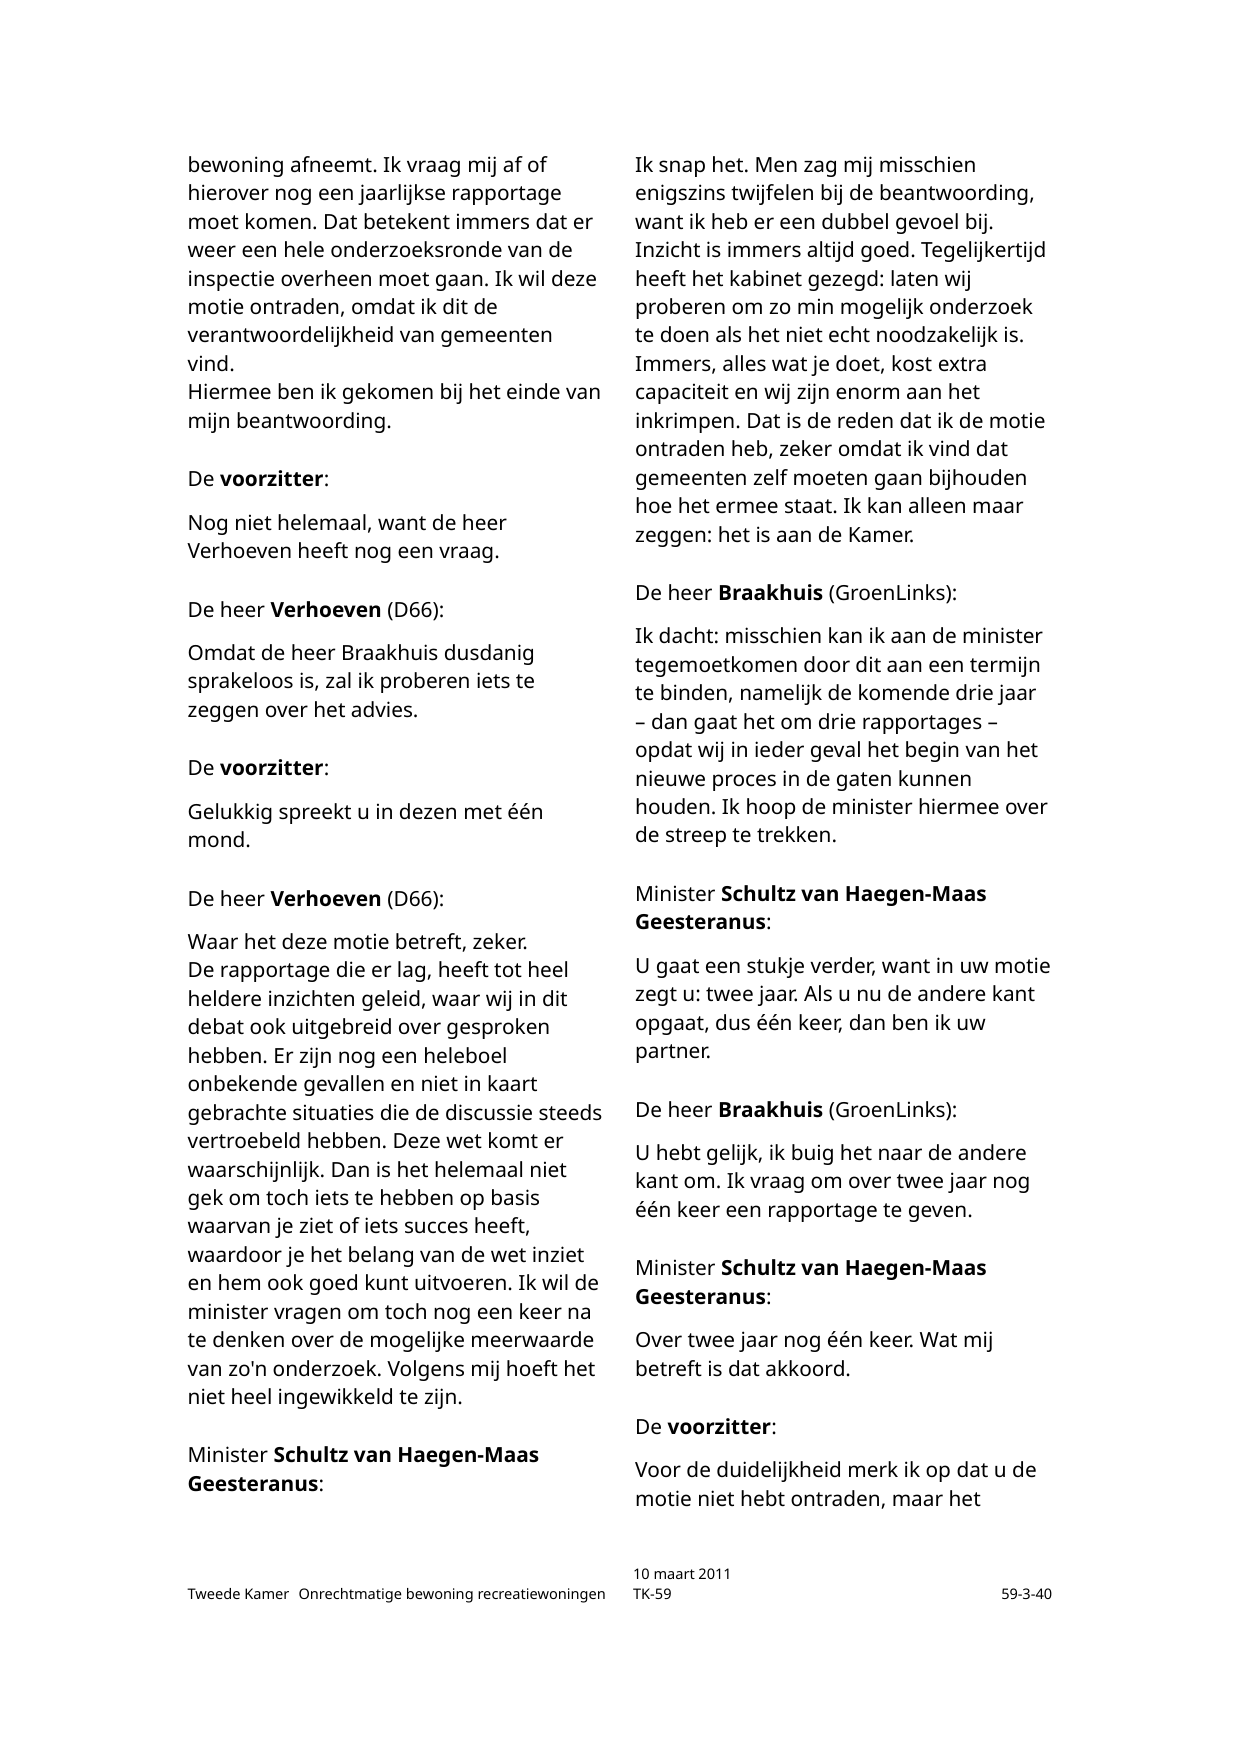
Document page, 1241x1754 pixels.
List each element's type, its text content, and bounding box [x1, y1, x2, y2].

text De voorzitter: [635, 1412, 1053, 1441]
text Ik snap het. Men zag mij misschien enigszins twijfelen bij de beantwoording, want ik heb er een dubbel gevoel bij. Inzicht is immers altijd goed. Tegelijkertijd heeft het kabinet gezegd: laten wij proberen om zo min mogelijk onderzoek te doen als het niet echt noodzakelijk is. Immers, alles wat je doet, kost extra capaciteit en wij zijn enorm aan het inkrimpen. Dat is de reden dat ik de motie ontraden heb, zeker omdat ik vind dat gemeenten zelf moeten gaan bijhouden hoe het ermee staat. Ik kan alleen maar zeggen: het is aan de Kamer. [635, 150, 1053, 548]
text Hiermee ben ik gekomen bij het einde van mijn beantwoording. [187, 377, 605, 434]
text Nog niet helemaal, want de heer Verhoeven heeft nog een vraag. [187, 508, 605, 565]
text De voorzitter: [187, 753, 605, 782]
text Voor de duidelijkheid merk ik op dat u de motie niet hebt ontraden, maar het [635, 1456, 1053, 1512]
text U hebt gelijk, ik buig het naar de andere kant om. Ik vraag om over twee jaar nog één keer een rapportage te geven. [635, 1138, 1053, 1223]
text Minister Schultz van Haegen-Maas Geesteranus: [635, 1253, 1053, 1310]
text De rapportage die er lag, heeft tot heel heldere inzichten geleid, waar wij in dit debat ook uitgebreid over gesproken hebben. Er zijn nog een heleboel onbekende gevallen en niet in kaart gebrachte situaties die de discussie steeds vertroebeld hebben. Deze wet komt er waarschijnlijk. Dan is het helemaal niet gek om toch iets te hebben op basis waarvan je ziet of iets succes heeft, waardoor je het belang van de wet inziet en hem ook goed kunt uitvoeren. Ik wil de minister vragen om toch nog een keer na te denken over de mogelijke meerwaarde van zo'n onderzoek. Volgens mij hoeft het niet heel ingewikkeld te zijn. [187, 956, 605, 1411]
text Omdat de heer Braakhuis dusdanig sprakeloos is, zal ik proberen iets te zeggen over het advies. [187, 638, 605, 723]
text Gelukkig spreekt u in dezen met één mond. [187, 797, 605, 854]
text De voorzitter: [187, 464, 605, 493]
text U gaat een stukje verder, want in uw motie zegt u: twee jaar. Als u nu de andere kant opgaat, dus één keer, dan ben ik uw partner. [635, 951, 1053, 1065]
text Ik dacht: misschien kan ik aan de minister tegemoetkomen door dit aan een termijn te binden, namelijk de komende drie jaar – dan gaat het om drie rapportages – opdat wij in ieder geval het begin van het nieuwe proces in de gaten kunnen houden. Ik hoop de minister hiermee over de streep te trekken. [635, 622, 1053, 849]
text Minister Schultz van Haegen-Maas Geesteranus: [635, 879, 1053, 936]
text De heer Braakhuis (GroenLinks): [635, 578, 1053, 607]
text De heer Verhoeven (D66): [187, 595, 605, 623]
text Over twee jaar nog één keer. Wat mij betreft is dat akkoord. [635, 1325, 1053, 1382]
text bewoning afneemt. Ik vraag mij af of hierover nog een jaarlijkse rapportage moet komen. Dat betekent immers dat er weer een hele onderzoeksronde van de inspectie overheen moet gaan. Ik wil deze motie ontraden, omdat ik dit de verantwoordelijkheid van gemeenten vind. [187, 150, 605, 377]
text De heer Verhoeven (D66): [187, 884, 605, 912]
text Waar het deze motie betreft, zeker. [187, 927, 605, 956]
text De heer Braakhuis (GroenLinks): [635, 1095, 1053, 1123]
text Minister Schultz van Haegen-Maas Geesteranus: [187, 1441, 605, 1497]
